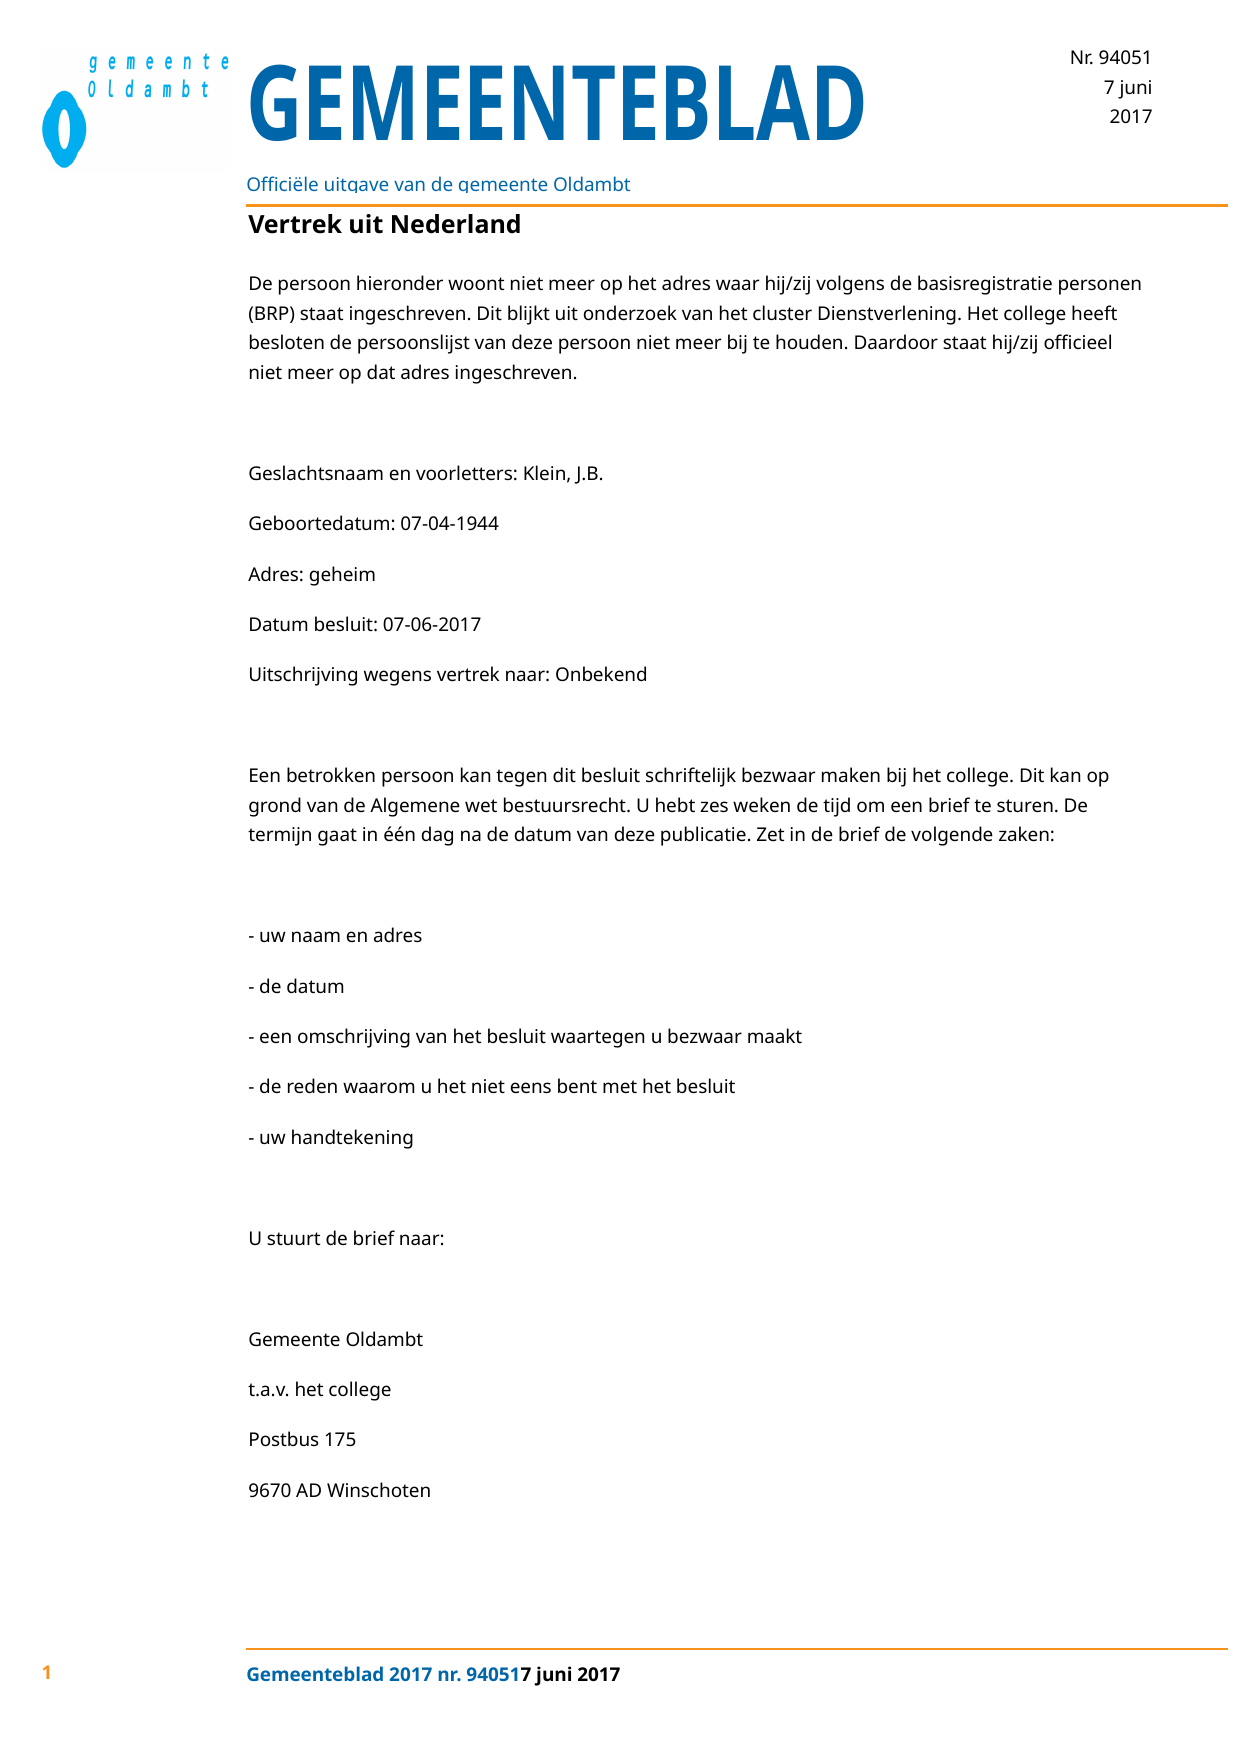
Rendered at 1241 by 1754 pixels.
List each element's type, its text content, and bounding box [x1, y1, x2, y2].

text Postbus 175 [248, 1427, 1152, 1452]
text Een betrokken persoon kan tegen dit besluit schriftelijk bezwaar maken bij het college. Dit kan op grond van de Algemene wet bestuursrecht. U hebt zes weken de tijd om een brief te sturen. De termijn gaat in één dag na de datum van deze publicatie. Zet in de brief de volgende zaken: [248, 762, 1152, 847]
text Gemeente Oldambt [248, 1326, 1152, 1351]
text Vertrek uit Nederland [248, 207, 1152, 241]
text 9670 AD Winschoten [248, 1477, 1152, 1503]
text - een omschrijving van het besluit waartegen u bezwaar maakt [248, 1023, 1152, 1049]
text t.a.v. het college [248, 1376, 1152, 1402]
text Adres: geheim [248, 561, 1152, 586]
text Datum besluit: 07-06-2017 [248, 611, 1152, 637]
text - uw naam en adres [248, 922, 1152, 948]
text - de datum [248, 973, 1152, 998]
text - de reden waarom u het niet eens bent met het besluit [248, 1074, 1152, 1099]
text U stuurt de brief naar: [248, 1225, 1152, 1251]
text Geboortedatum: 07-04-1944 [248, 510, 1152, 536]
text Geslachtsnaam en voorletters: Klein, J.B. [248, 460, 1152, 486]
text Uitschrijving wegens vertrek naar: Onbekend [248, 662, 1152, 687]
text De persoon hieronder woont niet meer op het adres waar hij/zij volgens de basisregistratie personen (BRP) staat ingeschreven. Dit blijkt uit onderzoek van het cluster Dienstverlening. Het college heeft besloten de persoonslijst van deze persoon niet meer bij te houden. Daardoor staat hij/zij officieel niet meer op dat adres ingeschreven. [248, 270, 1152, 385]
picture [41, 47, 231, 172]
text - uw handtekening [248, 1124, 1152, 1150]
